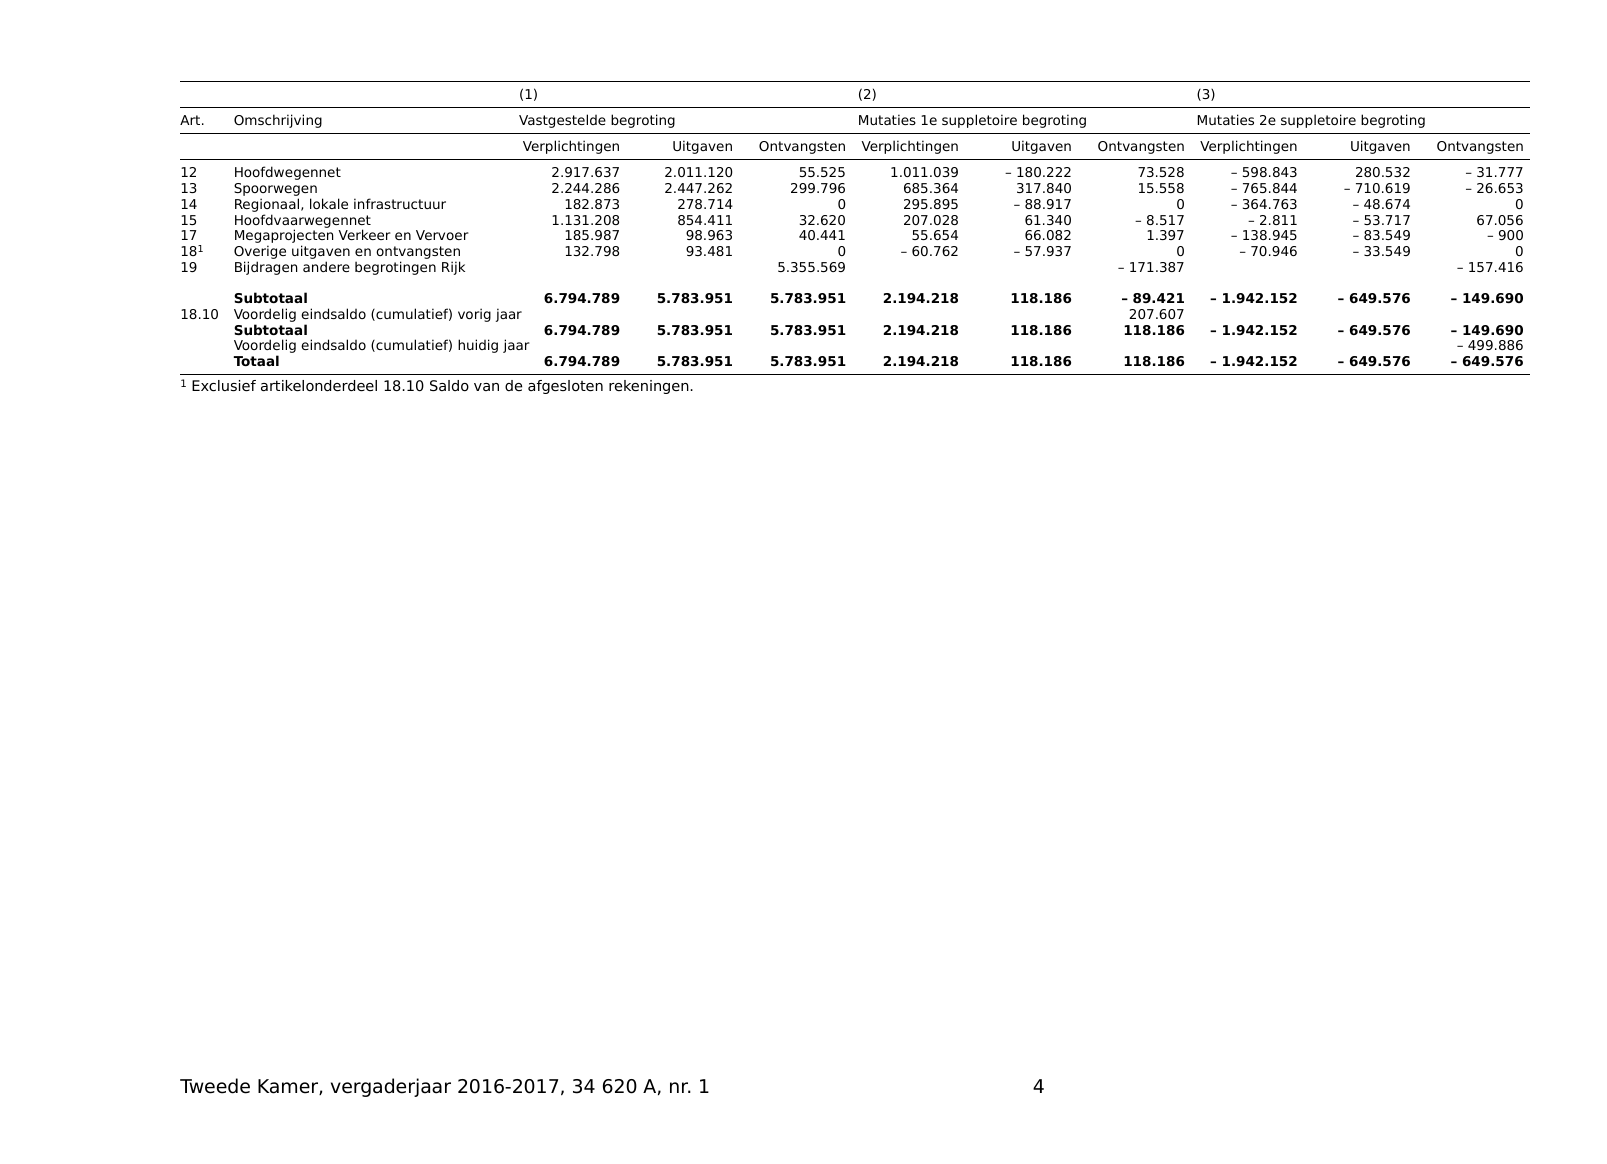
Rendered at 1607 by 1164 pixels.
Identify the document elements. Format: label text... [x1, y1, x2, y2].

table_cell 14 [180, 197, 228, 212]
table_cell Uitgaven [965, 134, 1078, 159]
table_cell 278.714 [626, 197, 739, 212]
table_cell 0 [1078, 244, 1191, 259]
table_cell 2.194.218 [852, 291, 965, 307]
table_cell 32.620 [739, 212, 852, 228]
table_cell [228, 275, 513, 291]
table_cell – 1.942.152 [1191, 354, 1303, 374]
table_cell [965, 260, 1078, 275]
table_cell [1304, 275, 1416, 291]
table_cell [1416, 275, 1529, 291]
table_cell [852, 260, 965, 275]
table_cell [180, 275, 228, 291]
table_cell Verplichtingen [513, 134, 626, 159]
table_header (2) [852, 82, 965, 107]
table_cell Uitgaven [626, 134, 739, 159]
table_cell Hoofdwegennet [228, 160, 513, 181]
table_cell [626, 260, 739, 275]
table_cell Mutaties 1e suppletoire begroting [852, 108, 1191, 133]
table_cell – 57.937 [965, 244, 1078, 259]
table_cell Art. [180, 108, 228, 133]
table_header [965, 82, 1078, 107]
table_header [228, 82, 513, 107]
table_cell 0 [739, 197, 852, 212]
table_cell – 364.763 [1191, 197, 1303, 212]
table_cell 1.131.208 [513, 212, 626, 228]
table_cell 317.840 [965, 181, 1078, 197]
table_cell – 1.942.152 [1191, 323, 1303, 338]
table_cell Overige uitgaven en ontvangsten [228, 244, 513, 259]
table_cell Hoofdvaarwegennet [228, 212, 513, 228]
table_cell 6.794.789 [513, 323, 626, 338]
table_cell Verplichtingen [1191, 134, 1303, 159]
table_cell – 31.777 [1416, 160, 1529, 181]
table_cell 2.447.262 [626, 181, 739, 197]
table_cell – 26.653 [1416, 181, 1529, 197]
table_cell – 149.690 [1416, 323, 1529, 338]
table_cell 66.082 [965, 228, 1078, 244]
table_cell 0 [1416, 244, 1529, 259]
table_cell – 2.811 [1191, 212, 1303, 228]
table_cell [1304, 307, 1416, 322]
table_cell 2.011.120 [626, 160, 739, 181]
table_cell – 48.674 [1304, 197, 1416, 212]
table_cell 93.481 [626, 244, 739, 259]
table_cell Ontvangsten [1078, 134, 1191, 159]
table_cell [228, 134, 513, 159]
table_header [1416, 82, 1529, 107]
table_cell [513, 275, 626, 291]
table_cell 0 [739, 244, 852, 259]
table_cell 13 [180, 181, 228, 197]
table_cell [1191, 275, 1303, 291]
table_header [626, 82, 739, 107]
table_cell [1416, 307, 1529, 322]
table_cell [180, 134, 228, 159]
table_header [1078, 82, 1191, 107]
table_cell – 88.917 [965, 197, 1078, 212]
table_cell 854.411 [626, 212, 739, 228]
table_cell 280.532 [1304, 160, 1416, 181]
table_cell 40.441 [739, 228, 852, 244]
table_cell – 8.517 [1078, 212, 1191, 228]
table_cell [626, 338, 739, 354]
table_cell Subtotaal [228, 291, 513, 307]
table_cell 295.895 [852, 197, 965, 212]
table_cell – 180.222 [965, 160, 1078, 181]
table_cell [965, 307, 1078, 322]
table_cell 185.987 [513, 228, 626, 244]
table_cell Voordelig eindsaldo (cumulatief) vorig jaar [228, 307, 626, 322]
table_cell 132.798 [513, 244, 626, 259]
table_cell – 157.416 [1416, 260, 1529, 275]
table_cell 6.794.789 [513, 354, 626, 374]
table_cell [852, 307, 965, 322]
table_cell – 70.946 [1191, 244, 1303, 259]
table_cell 1.011.039 [852, 160, 965, 181]
table_cell [1078, 338, 1191, 354]
table_cell – 649.576 [1304, 354, 1416, 374]
table_cell 5.783.951 [739, 354, 852, 374]
table_cell – 649.576 [1304, 323, 1416, 338]
table_cell 299.796 [739, 181, 852, 197]
table_cell 5.783.951 [739, 323, 852, 338]
table_cell Mutaties 2e suppletoire begroting [1191, 108, 1529, 133]
table_cell 181 [180, 244, 228, 259]
table_cell – 83.549 [1304, 228, 1416, 244]
table_cell 61.340 [965, 212, 1078, 228]
table_cell [626, 307, 739, 322]
table_cell 19 [180, 260, 228, 275]
table_cell [626, 275, 739, 291]
table_cell Vastgestelde begroting [513, 108, 852, 133]
table_cell – 171.387 [1078, 260, 1191, 275]
table_cell 6.794.789 [513, 291, 626, 307]
table_cell [513, 260, 626, 275]
table_cell [180, 338, 228, 354]
table_cell [180, 291, 228, 307]
table_cell [852, 338, 965, 354]
table_cell [180, 323, 228, 338]
table_cell 55.654 [852, 228, 965, 244]
table_cell Ontvangsten [1416, 134, 1529, 159]
table_cell Megaprojecten Verkeer en Vervoer [228, 228, 513, 244]
table_cell 55.525 [739, 160, 852, 181]
table_header [1304, 82, 1416, 107]
table_cell 2.917.637 [513, 160, 626, 181]
table_cell 5.783.951 [739, 291, 852, 307]
table_cell 2.244.286 [513, 181, 626, 197]
table_cell [739, 338, 852, 354]
table_cell 17 [180, 228, 228, 244]
table_cell 15.558 [1078, 181, 1191, 197]
table_cell [965, 338, 1078, 354]
table_cell Spoorwegen [228, 181, 513, 197]
table_cell 2.194.218 [852, 354, 965, 374]
table_cell Totaal [228, 354, 513, 374]
table_cell – 53.717 [1304, 212, 1416, 228]
table_cell – 765.844 [1191, 181, 1303, 197]
table_cell [1191, 260, 1303, 275]
table_cell [965, 275, 1078, 291]
table_cell Regionaal, lokale infrastructuur [228, 197, 513, 212]
table_cell – 598.843 [1191, 160, 1303, 181]
table_cell 0 [1078, 197, 1191, 212]
table_cell 1 Exclusief artikelonderdeel 18.10 Saldo van de afgesloten rekeningen. [180, 375, 1529, 395]
table_cell [180, 354, 228, 374]
table_cell 5.355.569 [739, 260, 852, 275]
table_cell 0 [1416, 197, 1529, 212]
table_cell Subtotaal [228, 323, 513, 338]
table_cell Ontvangsten [739, 134, 852, 159]
table_cell – 900 [1416, 228, 1529, 244]
table_cell – 499.886 [1416, 338, 1529, 354]
table_cell 118.186 [965, 323, 1078, 338]
table_cell 73.528 [1078, 160, 1191, 181]
table_cell 5.783.951 [626, 323, 739, 338]
table_cell 207.028 [852, 212, 965, 228]
table_cell – 1.942.152 [1191, 291, 1303, 307]
table_header [739, 82, 852, 107]
table_cell 1.397 [1078, 228, 1191, 244]
table_cell – 89.421 [1078, 291, 1191, 307]
table_cell 118.186 [1078, 323, 1191, 338]
table_cell Voordelig eindsaldo (cumulatief) huidig jaar [228, 338, 626, 354]
table_cell – 710.619 [1304, 181, 1416, 197]
table_cell 98.963 [626, 228, 739, 244]
table_cell 118.186 [1078, 354, 1191, 374]
table_cell 5.783.951 [626, 354, 739, 374]
table_cell [1304, 260, 1416, 275]
table_cell [852, 275, 965, 291]
table_header (1) [513, 82, 626, 107]
table_cell 182.873 [513, 197, 626, 212]
table_cell 18.10 [180, 307, 228, 322]
table_cell 685.364 [852, 181, 965, 197]
table_cell 118.186 [965, 291, 1078, 307]
table_cell Bijdragen andere begrotingen Rijk [228, 260, 513, 275]
table_cell [739, 307, 852, 322]
table_cell 2.194.218 [852, 323, 965, 338]
table_cell Uitgaven [1304, 134, 1416, 159]
table_cell – 60.762 [852, 244, 965, 259]
table_cell – 649.576 [1416, 354, 1529, 374]
table_cell 15 [180, 212, 228, 228]
table_cell [1191, 338, 1303, 354]
table_cell [1078, 275, 1191, 291]
table_cell [1191, 307, 1303, 322]
table_cell – 649.576 [1304, 291, 1416, 307]
table_cell 207.607 [1078, 307, 1191, 322]
table_header (3) [1191, 82, 1303, 107]
table_cell 67.056 [1416, 212, 1529, 228]
table_cell 5.783.951 [626, 291, 739, 307]
table_cell – 138.945 [1191, 228, 1303, 244]
table_cell [739, 275, 852, 291]
table_cell Verplichtingen [852, 134, 965, 159]
table_cell – 33.549 [1304, 244, 1416, 259]
table_cell 118.186 [965, 354, 1078, 374]
table_cell – 149.690 [1416, 291, 1529, 307]
table_cell [1304, 338, 1416, 354]
table_header [180, 82, 228, 107]
table_cell 12 [180, 160, 228, 181]
table_cell Omschrijving [228, 108, 513, 133]
